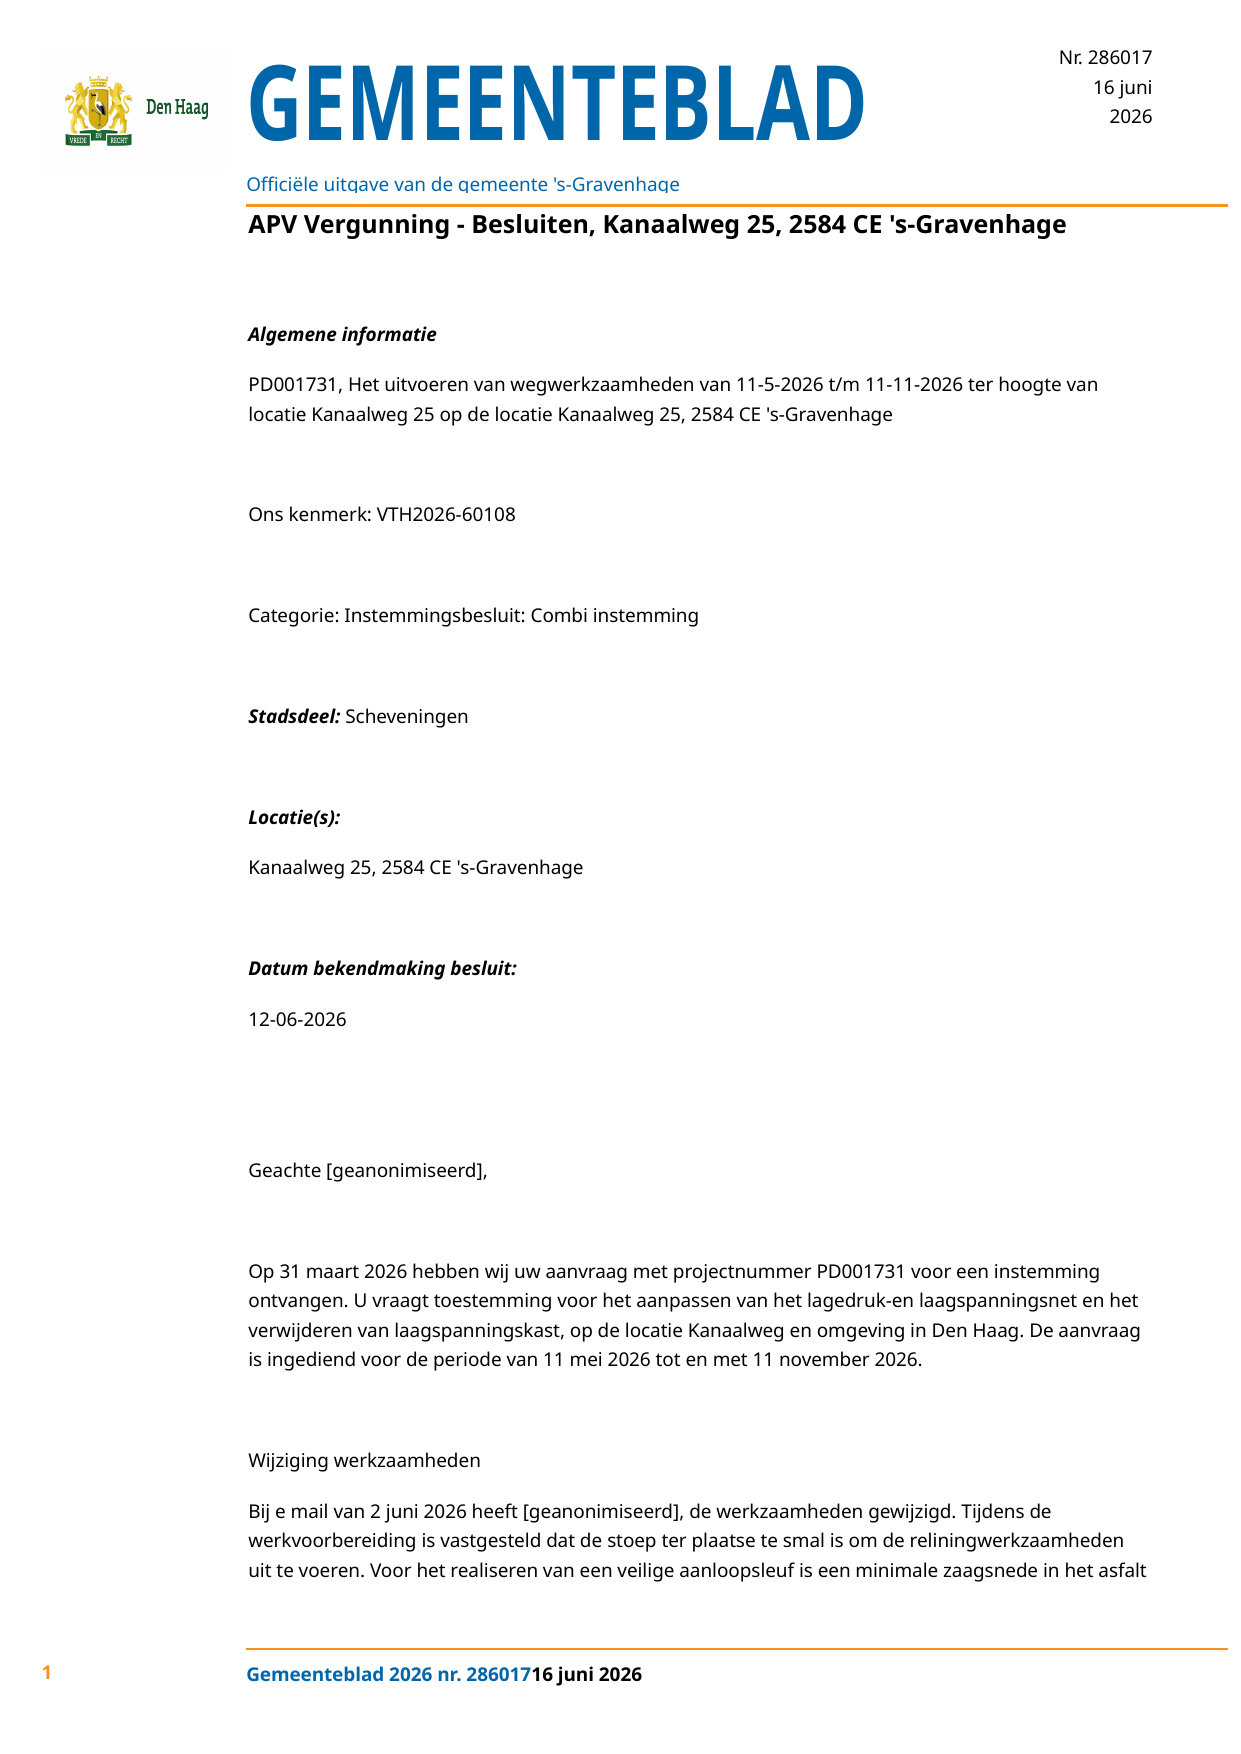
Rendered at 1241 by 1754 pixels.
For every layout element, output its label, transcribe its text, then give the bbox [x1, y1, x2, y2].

text Locatie(s): [248, 804, 1152, 830]
text APV Vergunning - Besluiten, Kanaalweg 25, 2584 CE 's-Gravenhage [248, 207, 1152, 241]
text Bij e mail van 2 juni 2026 heeft [geanonimiseerd], de werkzaamheden gewijzigd. Tijdens de werkvoorbereiding is vastgesteld dat de stoep ter plaatse te smal is om de reliningwerkzaamheden uit te voeren. Voor het realiseren van een veilige aanloopsleuf is een minimale zaagsnede in het asfalt [248, 1498, 1152, 1583]
text Geachte [geanonimiseerd], [248, 1157, 1152, 1183]
text Kanaalweg 25, 2584 CE 's-Gravenhage [248, 854, 1152, 880]
text Ons kenmerk: VTH2026-60108 [248, 502, 1152, 527]
text Datum bekendmaking besluit: [248, 955, 1152, 981]
text Op 31 maart 2026 hebben wij uw aanvraag met projectnummer PD001731 voor een instemming ontvangen. U vraagt toestemming voor het aanpassen van het lagedruk-en laagspanningsnet en het verwijderen van laagspanningskast, op de locatie Kanaalweg en omgeving in Den Haag. De aanvraag is ingediend voor de periode van 11 mei 2026 tot en met 11 november 2026. [248, 1258, 1152, 1372]
text Categorie: Instemmingsbesluit: Combi instemming [248, 602, 1152, 628]
picture [41, 47, 231, 172]
text Stadsdeel: Scheveningen [248, 703, 1152, 729]
text Algemene informatie [248, 321, 1152, 346]
text 12-06-2026 [248, 1006, 1152, 1031]
text Wijziging werkzaamheden [248, 1447, 1152, 1473]
text PD001731, Het uitvoeren van wegwerkzaamheden van 11-5-2026 t/m 11-11-2026 ter hoogte van locatie Kanaalweg 25 op de locatie Kanaalweg 25, 2584 CE 's-Gravenhage [248, 371, 1152, 426]
